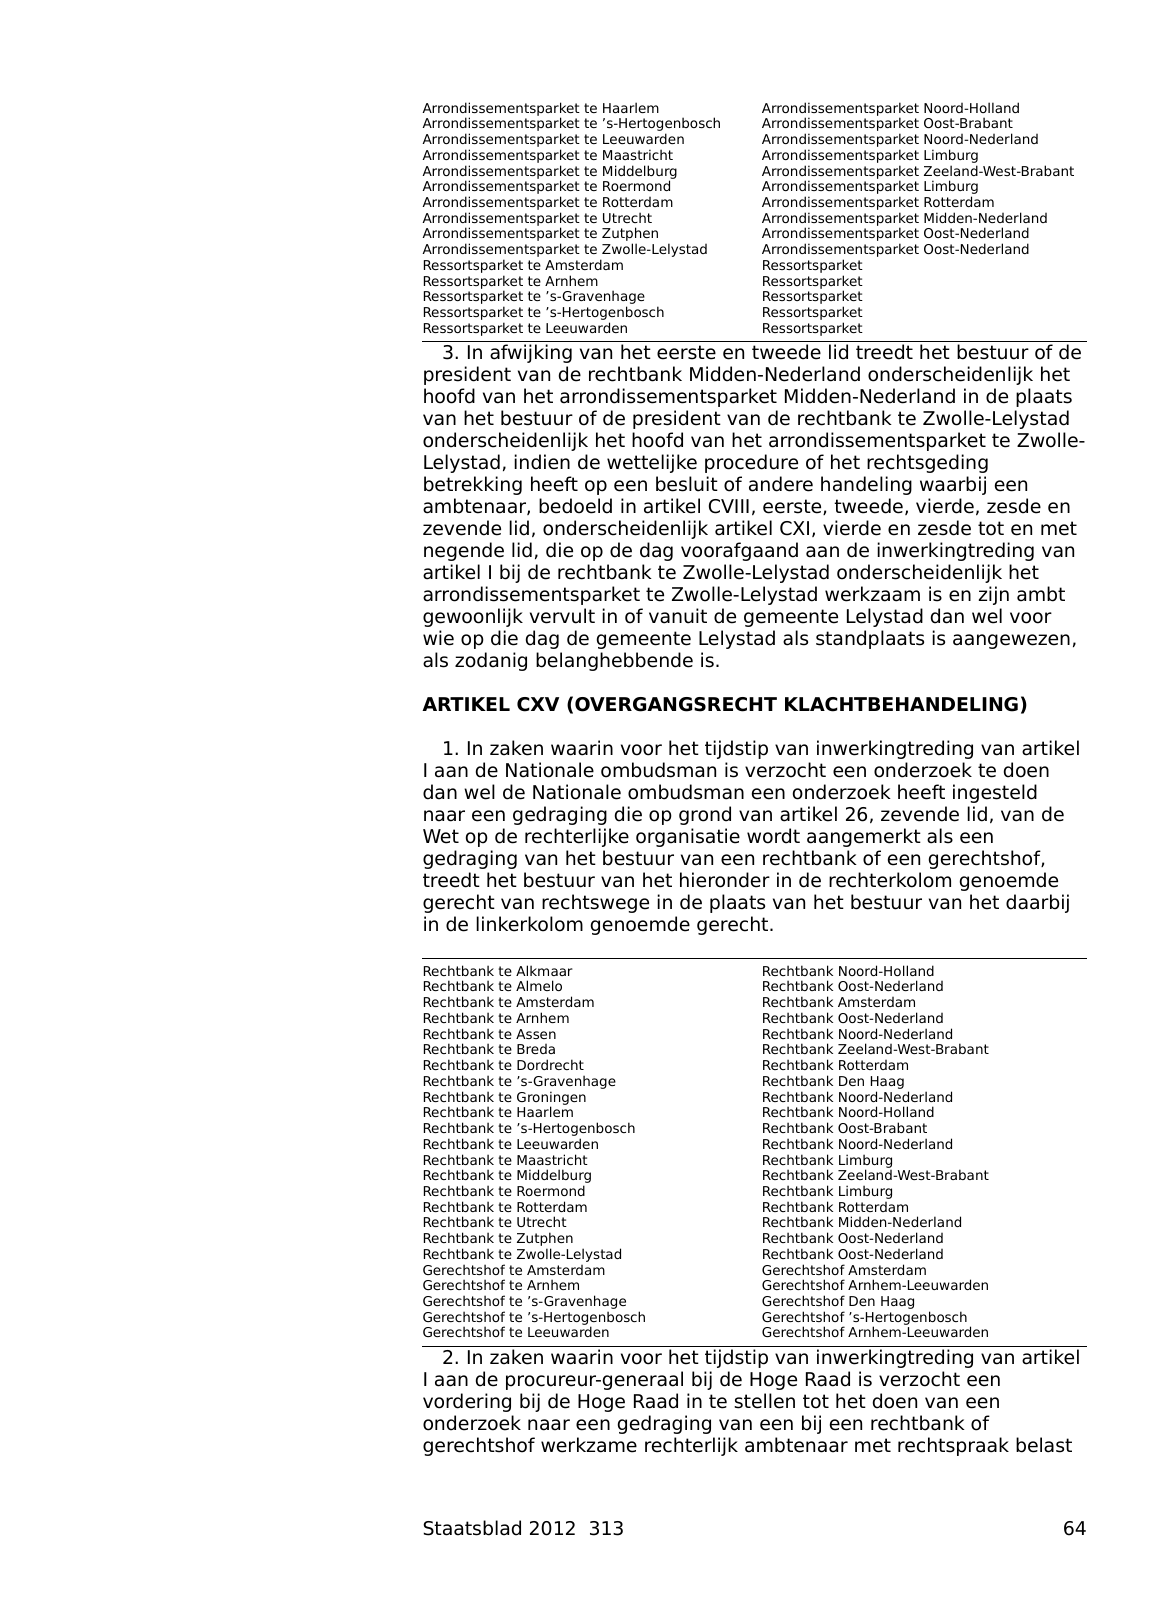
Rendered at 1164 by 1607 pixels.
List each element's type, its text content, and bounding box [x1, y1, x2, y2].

table_cell Rechtbank te Rotterdam [422, 1200, 756, 1215]
table_cell Gerechtshof te Arnhem [422, 1278, 756, 1294]
table_cell Arrondissementsparket Oost-Nederland [756, 242, 1087, 258]
table_cell Rechtbank te Dordrecht [422, 1058, 756, 1074]
table_header Rechtbank Noord-Holland [756, 959, 1087, 979]
table_cell Arrondissementsparket te Roermond [422, 179, 756, 195]
table_cell Rechtbank te ’s-Gravenhage [422, 1074, 756, 1089]
table_cell Arrondissementsparket Zeeland-West-Brabant [756, 163, 1087, 179]
table_cell Gerechtshof Arnhem-Leeuwarden [756, 1278, 1087, 1294]
table_cell Rechtbank Den Haag [756, 1074, 1087, 1089]
table_cell Rechtbank te Middelburg [422, 1168, 756, 1184]
table_cell Rechtbank Oost-Nederland [756, 1231, 1087, 1247]
table_cell Rechtbank Noord-Nederland [756, 1137, 1087, 1152]
table_cell Gerechtshof Amsterdam [756, 1263, 1087, 1278]
table_cell Arrondissementsparket te Haarlem [422, 100, 756, 116]
table_cell Ressortsparket te ’s-Gravenhage [422, 289, 756, 305]
table_cell Arrondissementsparket Noord-Nederland [756, 132, 1087, 148]
table_cell Rechtbank te Groningen [422, 1089, 756, 1105]
table_cell Arrondissementsparket Oost-Brabant [756, 116, 1087, 132]
table_cell Arrondissementsparket Limburg [756, 179, 1087, 195]
table_cell Rechtbank Oost-Nederland [756, 979, 1087, 995]
table_cell Rechtbank te Haarlem [422, 1105, 756, 1121]
text 3. In afwijking van het eerste en tweede lid treedt het bestuur of de president van de rechtbank Midden-Nederland onderscheidenlijk het hoofd van het arrondissementsparket Midden-Nederland in de plaats van het bestuur of de president van de rechtbank te Zwolle-Lelystad onderscheidenlijk het hoofd van het arrondissementsparket te Zwolle-Lelystad, indien de wettelijke procedure of het rechtsgeding betrekking heeft op een besluit of andere handeling waarbij een ambtenaar, bedoeld in artikel CVIII, eerste, tweede, vierde, zesde en zevende lid, onderscheidenlijk artikel CXI, vierde en zesde tot en met negende lid, die op de dag voorafgaand aan de inwerkingtreding van artikel I bij de rechtbank te Zwolle-Lelystad onderscheidenlijk het arrondissementsparket te Zwolle-Lelystad werkzaam is en zijn ambt gewoonlijk vervult in of vanuit de gemeente Lelystad dan wel voor wie op die dag de gemeente Lelystad als standplaats is aangewezen, als zodanig belanghebbende is. [422, 342, 1087, 672]
table_cell Ressortsparket te Amsterdam [422, 258, 756, 273]
table_cell Gerechtshof te Amsterdam [422, 1263, 756, 1278]
table_cell Gerechtshof Den Haag [756, 1294, 1087, 1309]
table_cell Rechtbank te Assen [422, 1026, 756, 1042]
table_cell Ressortsparket [756, 258, 1087, 273]
table_cell Ressortsparket te ’s-Hertogenbosch [422, 305, 756, 321]
table_cell Ressortsparket [756, 274, 1087, 289]
table_cell Gerechtshof te ’s-Gravenhage [422, 1294, 756, 1309]
table_cell Rechtbank Rotterdam [756, 1058, 1087, 1074]
table_cell Arrondissementsparket Oost-Nederland [756, 226, 1087, 242]
text 1. In zaken waarin voor het tijdstip van inwerkingtreding van artikel I aan de Nationale ombudsman is verzocht een onderzoek te doen dan wel de Nationale ombudsman een onderzoek heeft ingesteld naar een gedraging die op grond van artikel 26, zevende lid, van de Wet op de rechterlijke organisatie wordt aangemerkt als een gedraging van het bestuur van een rechtbank of een gerechtshof, treedt het bestuur van het hieronder in de rechterkolom genoemde gerecht van rechtswege in de plaats van het bestuur van het daarbij in de linkerkolom genoemde gerecht. [422, 738, 1087, 936]
table_cell Rechtbank Midden-Nederland [756, 1215, 1087, 1231]
table_cell Gerechtshof ’s-Hertogenbosch [756, 1310, 1087, 1325]
table_cell Gerechtshof te ’s-Hertogenbosch [422, 1310, 756, 1325]
table_cell Rechtbank Amsterdam [756, 995, 1087, 1011]
table_cell Rechtbank te Zutphen [422, 1231, 756, 1247]
table_cell Rechtbank te Utrecht [422, 1215, 756, 1231]
table_cell Arrondissementsparket te Utrecht [422, 211, 756, 226]
table_cell Ressortsparket te Arnhem [422, 274, 756, 289]
table_cell Arrondissementsparket Limburg [756, 148, 1087, 163]
table_cell Rechtbank Zeeland-West-Brabant [756, 1042, 1087, 1058]
table_cell Rechtbank te Arnhem [422, 1011, 756, 1026]
table_cell Rechtbank te Amsterdam [422, 995, 756, 1011]
text 2. In zaken waarin voor het tijdstip van inwerkingtreding van artikel I aan de procureur-generaal bij de Hoge Raad is verzocht een vordering bij de Hoge Raad in te stellen tot het doen van een onderzoek naar een gedraging van een bij een rechtbank of gerechtshof werkzame rechterlijk ambtenaar met rechtspraak belast [422, 1347, 1087, 1457]
table_cell Arrondissementsparket te Rotterdam [422, 195, 756, 211]
table_cell Rechtbank te ’s-Hertogenbosch [422, 1121, 756, 1137]
table_cell Rechtbank Rotterdam [756, 1200, 1087, 1215]
table_cell Rechtbank Noord-Nederland [756, 1089, 1087, 1105]
table_cell Ressortsparket [756, 289, 1087, 305]
table_cell Rechtbank Noord-Holland [756, 1105, 1087, 1121]
table_cell Rechtbank Limburg [756, 1184, 1087, 1199]
table_cell Rechtbank Oost-Brabant [756, 1121, 1087, 1137]
table_cell Rechtbank Oost-Nederland [756, 1011, 1087, 1026]
table_cell Rechtbank te Maastricht [422, 1152, 756, 1168]
table_cell Rechtbank te Breda [422, 1042, 756, 1058]
table_cell Gerechtshof Arnhem-Leeuwarden [756, 1325, 1087, 1346]
table_cell Arrondissementsparket te Maastricht [422, 148, 756, 163]
subtitle ARTIKEL CXV (OVERGANGSRECHT KLACHTBEHANDELING) [422, 694, 1087, 716]
table_cell Rechtbank Oost-Nederland [756, 1247, 1087, 1262]
table_header Rechtbank te Alkmaar [422, 959, 756, 979]
table_cell Arrondissementsparket te Zwolle-Lelystad [422, 242, 756, 258]
table_cell Arrondissementsparket Rotterdam [756, 195, 1087, 211]
table_cell Ressortsparket [756, 305, 1087, 321]
table_cell Rechtbank te Leeuwarden [422, 1137, 756, 1152]
table_cell Ressortsparket te Leeuwarden [422, 321, 756, 341]
table_cell Ressortsparket [756, 321, 1087, 341]
table_cell Rechtbank Noord-Nederland [756, 1026, 1087, 1042]
table_cell Arrondissementsparket te ’s-Hertogenbosch [422, 116, 756, 132]
table_cell Rechtbank Zeeland-West-Brabant [756, 1168, 1087, 1184]
table_cell Arrondissementsparket te Zutphen [422, 226, 756, 242]
table_cell Rechtbank te Roermond [422, 1184, 756, 1199]
table_cell Arrondissementsparket Noord-Holland [756, 100, 1087, 116]
table_cell Arrondissementsparket te Middelburg [422, 163, 756, 179]
table_cell Gerechtshof te Leeuwarden [422, 1325, 756, 1346]
table_cell Rechtbank te Zwolle-Lelystad [422, 1247, 756, 1262]
table_cell Rechtbank te Almelo [422, 979, 756, 995]
table_cell Rechtbank Limburg [756, 1152, 1087, 1168]
table_cell Arrondissementsparket Midden-Nederland [756, 211, 1087, 226]
table_cell Arrondissementsparket te Leeuwarden [422, 132, 756, 148]
